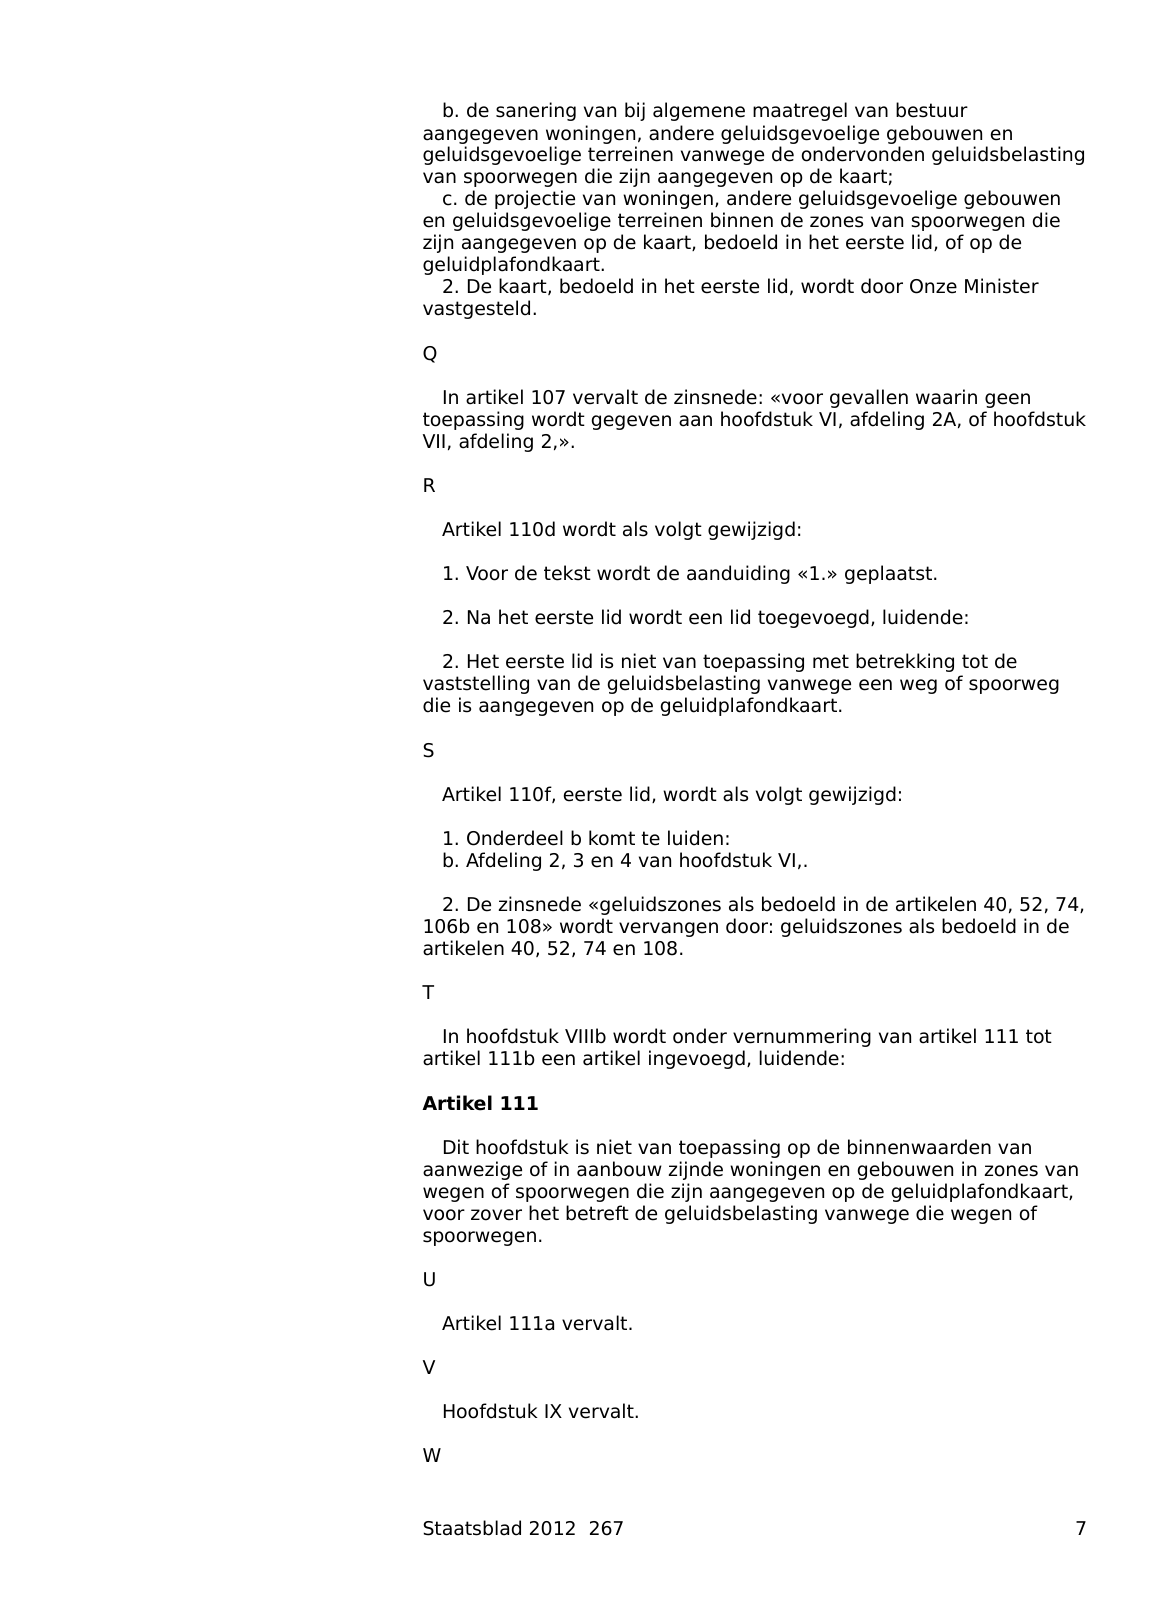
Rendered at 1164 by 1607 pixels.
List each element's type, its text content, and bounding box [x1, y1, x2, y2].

subtitle Artikel 111 [422, 1092, 1087, 1114]
text In artikel 107 vervalt de zinsnede: «voor gevallen waarin geen toepassing wordt gegeven aan hoofdstuk VI, afdeling 2A, of hoofdstuk VII, afdeling 2,». [422, 387, 1087, 452]
text 1. Voor de tekst wordt de aanduiding «1.» geplaatst. [422, 563, 1087, 585]
text Dit hoofdstuk is niet van toepassing op de binnenwaarden van aanwezige of in aanbouw zijnde woningen en gebouwen in zones van wegen of spoorwegen die zijn aangegeven op de geluidplafondkaart, voor zover het betreft de geluidsbelasting vanwege die wegen of spoorwegen. [422, 1137, 1087, 1246]
text Artikel 110f, eerste lid, wordt als volgt gewijzigd: [422, 784, 1087, 806]
text T [422, 982, 1087, 1004]
text Artikel 111a vervalt. [422, 1313, 1087, 1335]
text R [422, 475, 1087, 497]
text In hoofdstuk VIIIb wordt onder vernummering van artikel 111 tot artikel 111b een artikel ingevoegd, luidende: [422, 1026, 1087, 1070]
text U [422, 1269, 1087, 1291]
text Hoofdstuk IX vervalt. [422, 1401, 1087, 1423]
text 1. Onderdeel b komt te luiden: [422, 828, 1087, 850]
text V [422, 1357, 1087, 1379]
text Artikel 110d wordt als volgt gewijzigd: [422, 519, 1087, 541]
text 2. De kaart, bedoeld in het eerste lid, wordt door Onze Minister vastgesteld. [422, 276, 1087, 320]
text b. de sanering van bij algemene maatregel van bestuur aangegeven woningen, andere geluidsgevoelige gebouwen en geluidsgevoelige terreinen vanwege de ondervonden geluidsbelasting van spoorwegen die zijn aangegeven op de kaart; [422, 100, 1087, 188]
text b. Afdeling 2, 3 en 4 van hoofdstuk VI,. [422, 850, 1087, 872]
text c. de projectie van woningen, andere geluidsgevoelige gebouwen en geluidsgevoelige terreinen binnen de zones van spoorwegen die zijn aangegeven op de kaart, bedoeld in het eerste lid, of op de geluidplafondkaart. [422, 188, 1087, 276]
text W [422, 1445, 1087, 1467]
text 2. Na het eerste lid wordt een lid toegevoegd, luidende: [422, 607, 1087, 629]
text 2. Het eerste lid is niet van toepassing met betrekking tot de vaststelling van de geluidsbelasting vanwege een weg of spoorweg die is aangegeven op de geluidplafondkaart. [422, 651, 1087, 717]
text Q [422, 342, 1087, 364]
text 2. De zinsnede «geluidszones als bedoeld in de artikelen 40, 52, 74, 106b en 108» wordt vervangen door: geluidszones als bedoeld in de artikelen 40, 52, 74 en 108. [422, 894, 1087, 960]
text S [422, 739, 1087, 761]
